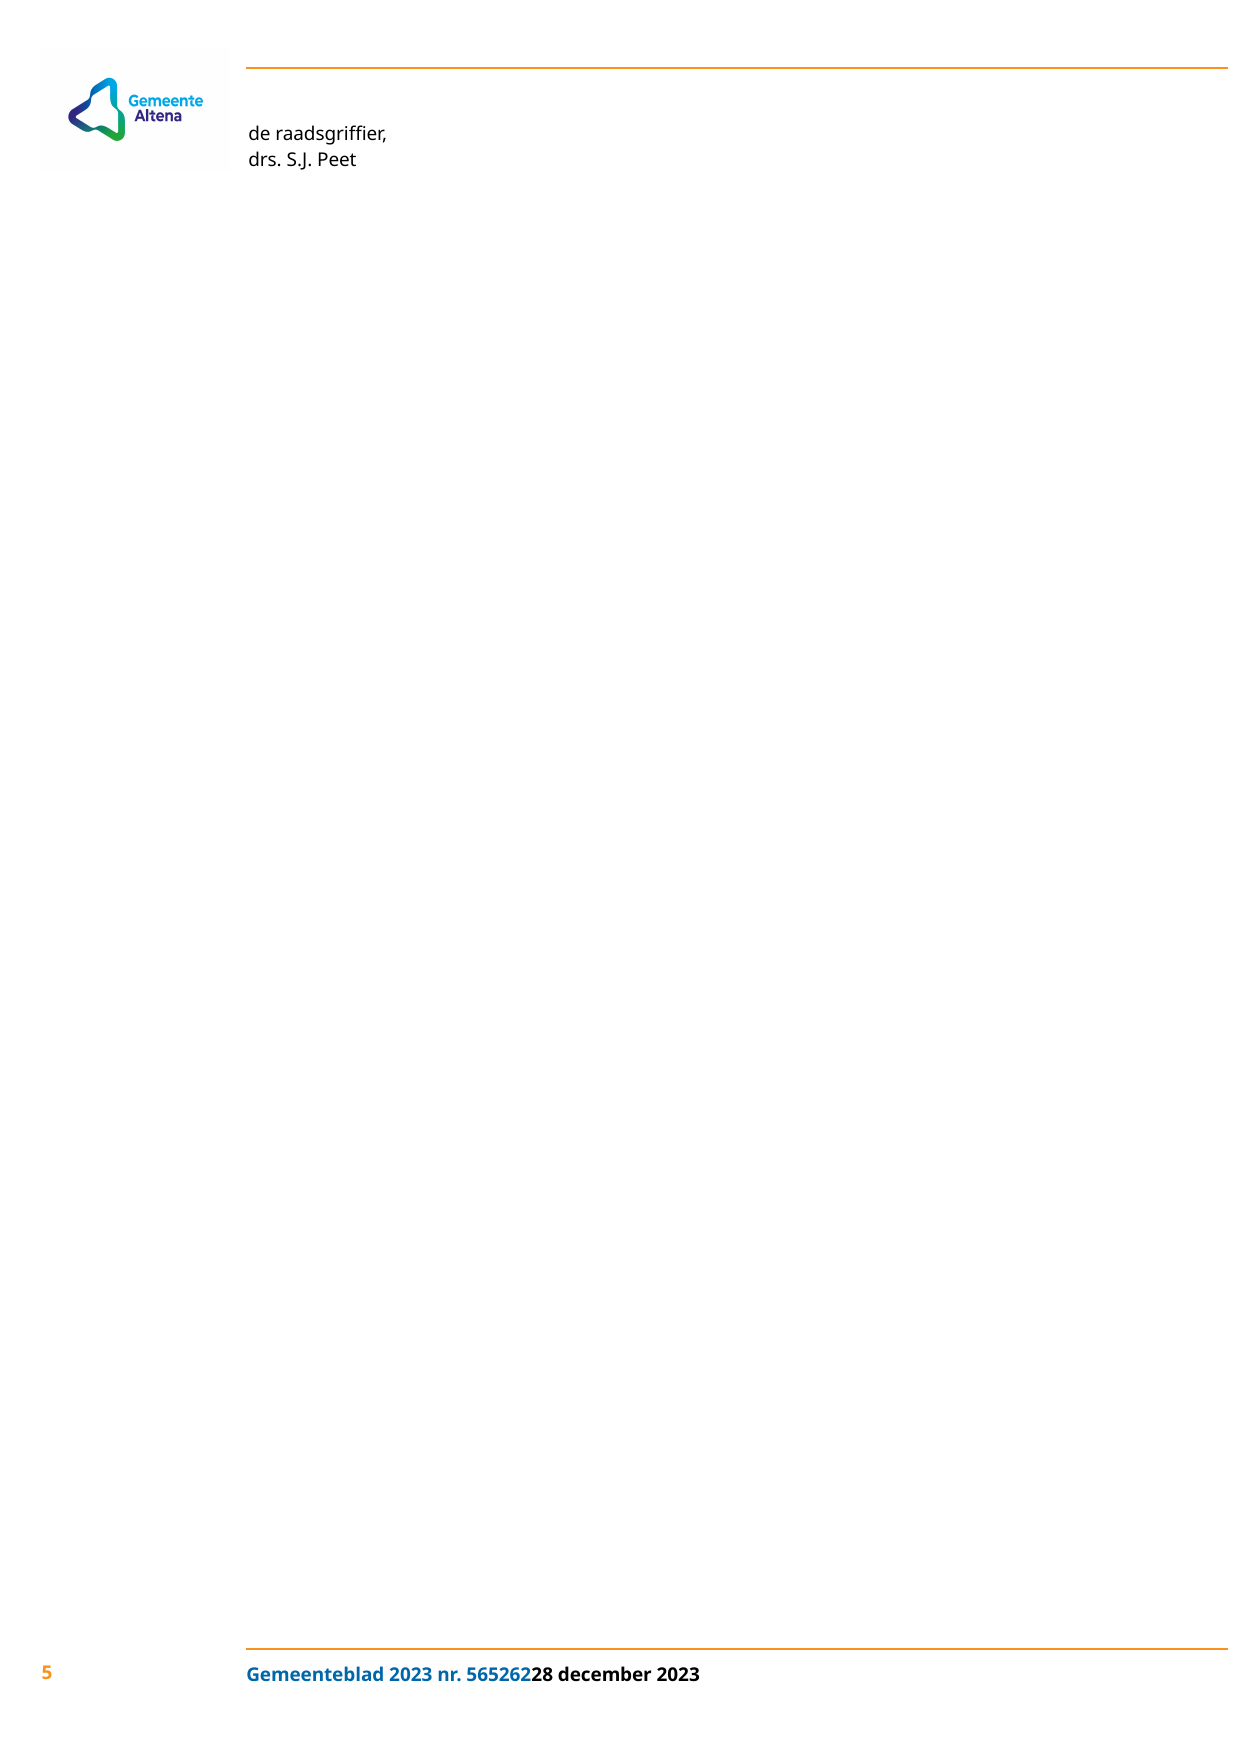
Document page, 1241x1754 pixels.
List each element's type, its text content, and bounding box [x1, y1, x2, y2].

text drs. S.J. Peet [248, 146, 1152, 172]
picture [41, 47, 231, 172]
text de raadsgriffier, [248, 121, 1152, 146]
